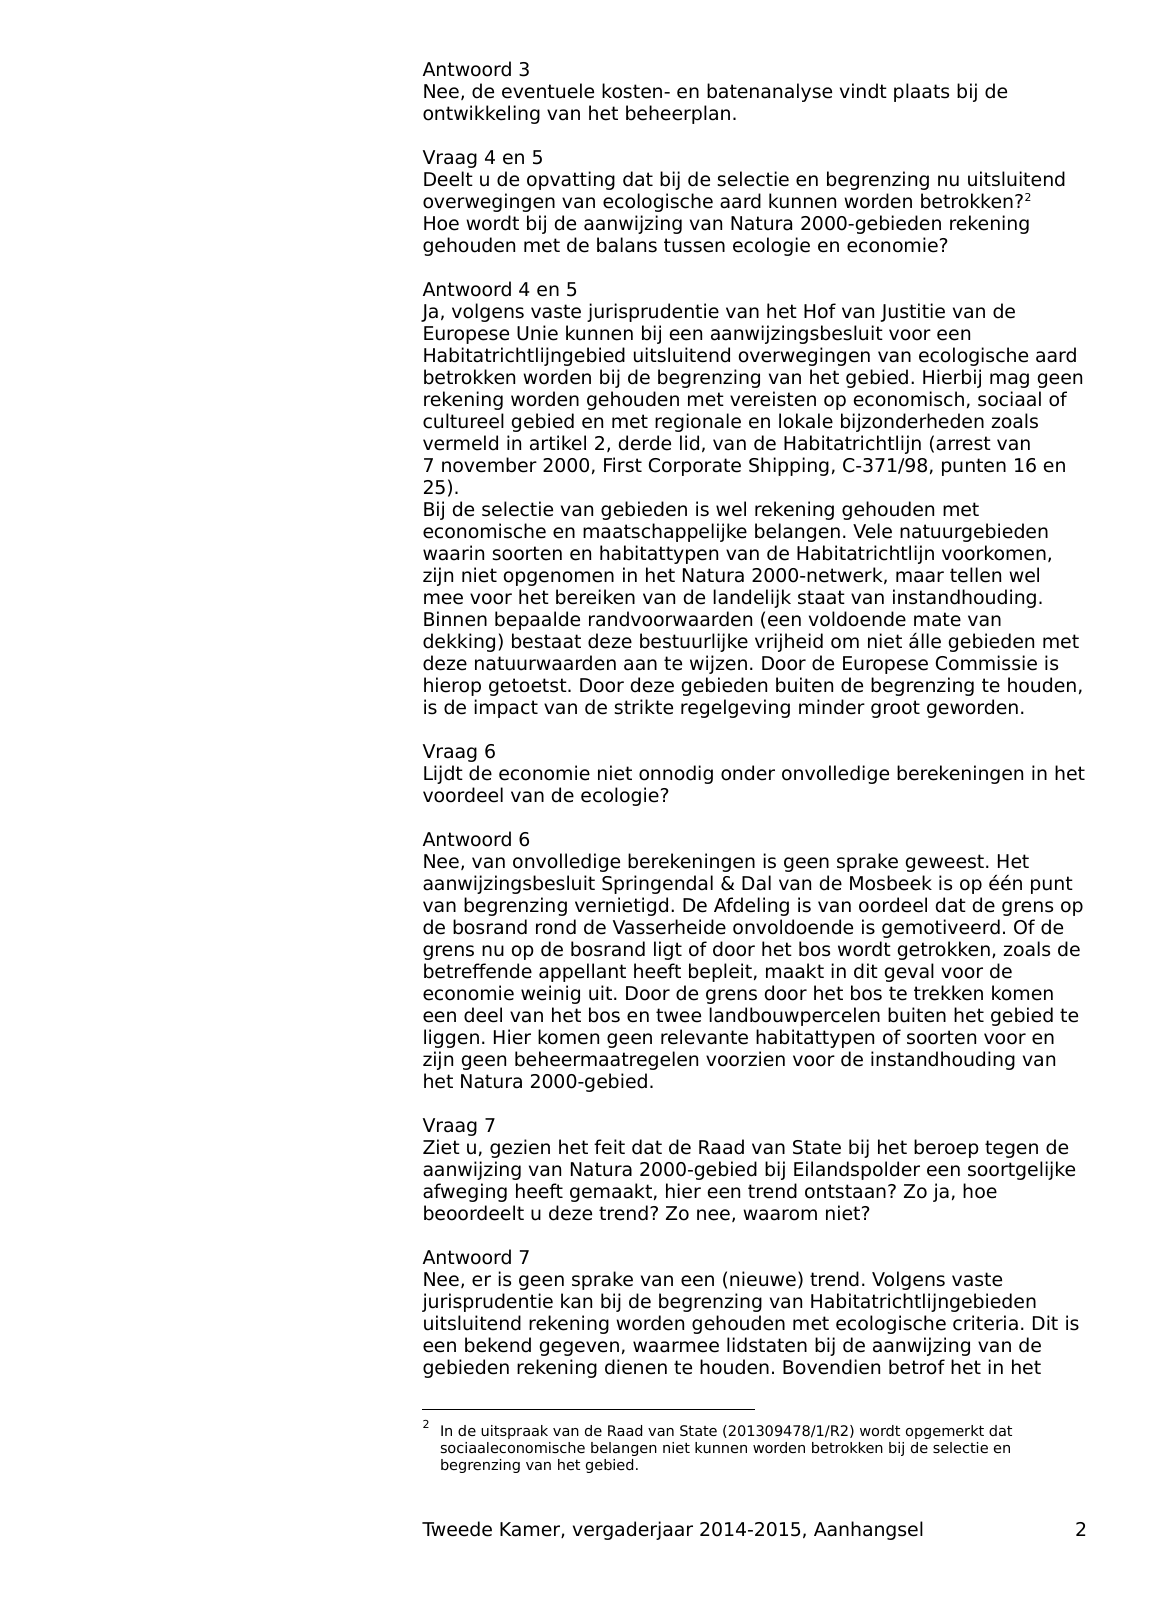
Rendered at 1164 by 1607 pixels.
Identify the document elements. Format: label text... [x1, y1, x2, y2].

text Antwoord 3 [422, 59, 1087, 81]
text Bij de selectie van gebieden is wel rekening gehouden met economische en maatschappelijke belangen. Vele natuurgebieden waarin soorten en habitattypen van de Habitatrichtlijn voorkomen, zijn niet opgenomen in het Natura 2000-netwerk, maar tellen wel mee voor het bereiken van de landelijk staat van instandhouding. Binnen bepaalde randvoorwaarden (een voldoende mate van dekking) bestaat deze bestuurlijke vrijheid om niet álle gebieden met deze natuurwaarden aan te wijzen. Door de Europese Commissie is hierop getoetst. Door deze gebieden buiten de begrenzing te houden, is de impact van de strikte regelgeving minder groot geworden. [422, 499, 1087, 719]
text Nee, van onvolledige berekeningen is geen sprake geweest. Het aanwijzingsbesluit Springendal & Dal van de Mosbeek is op één punt van begrenzing vernietigd. De Afdeling is van oordeel dat de grens op de bosrand rond de Vasserheide onvoldoende is gemotiveerd. Of de grens nu op de bosrand ligt of door het bos wordt getrokken, zoals de betreffende appellant heeft bepleit, maakt in dit geval voor de economie weinig uit. Door de grens door het bos te trekken komen een deel van het bos en twee landbouwpercelen buiten het gebied te liggen. Hier komen geen relevante habitattypen of soorten voor en zijn geen beheermaatregelen voorzien voor de instandhouding van het Natura 2000-gebied. [422, 851, 1087, 1093]
text Ja, volgens vaste jurisprudentie van het Hof van Justitie van de Europese Unie kunnen bij een aanwijzingsbesluit voor een Habitatrichtlijngebied uitsluitend overwegingen van ecologische aard betrokken worden bij de begrenzing van het gebied. Hierbij mag geen rekening worden gehouden met vereisten op economisch, sociaal of cultureel gebied en met regionale en lokale bijzonderheden zoals vermeld in artikel 2, derde lid, van de Habitatrichtlijn (arrest van 7 november 2000, First Corporate Shipping, C-371/98, punten 16 en 25). [422, 301, 1087, 499]
text Antwoord 6 [422, 829, 1087, 851]
text Antwoord 7 [422, 1247, 1087, 1269]
text Deelt u de opvatting dat bij de selectie en begrenzing nu uitsluitend overwegingen van ecologische aard kunnen worden betrokken? [422, 169, 1087, 213]
text Antwoord 4 en 5 [422, 279, 1087, 301]
text Lijdt de economie niet onnodig onder onvolledige berekeningen in het voordeel van de ecologie? [422, 763, 1087, 807]
text Vraag 6 [422, 741, 1087, 763]
text Hoe wordt bij de aanwijzing van Natura 2000-gebieden rekening gehouden met de balans tussen ecologie en economie? [422, 213, 1087, 257]
text Vraag 7 [422, 1115, 1087, 1137]
text Nee, er is geen sprake van een (nieuwe) trend. Volgens vaste jurisprudentie kan bij de begrenzing van Habitatrichtlijngebieden uitsluitend rekening worden gehouden met ecologische criteria. Dit is een bekend gegeven, waarmee lidstaten bij de aanwijzing van de gebieden rekening dienen te houden. Bovendien betrof het in het [422, 1269, 1087, 1379]
text Ziet u, gezien het feit dat de Raad van State bij het beroep tegen de aanwijzing van Natura 2000-gebied bij Eilandspolder een soortgelijke afweging heeft gemaakt, hier een trend ontstaan? Zo ja, hoe beoordeelt u deze trend? Zo nee, waarom niet? [422, 1137, 1087, 1225]
text In de uitspraak van de Raad van State (201309478/1/R2) wordt opgemerkt dat sociaaleconomische belangen niet kunnen worden betrokken bij de selectie en begrenzing van het gebied. [422, 1418, 1087, 1474]
text Vraag 4 en 5 [422, 147, 1087, 169]
text Nee, de eventuele kosten- en batenanalyse vindt plaats bij de ontwikkeling van het beheerplan. [422, 81, 1087, 125]
